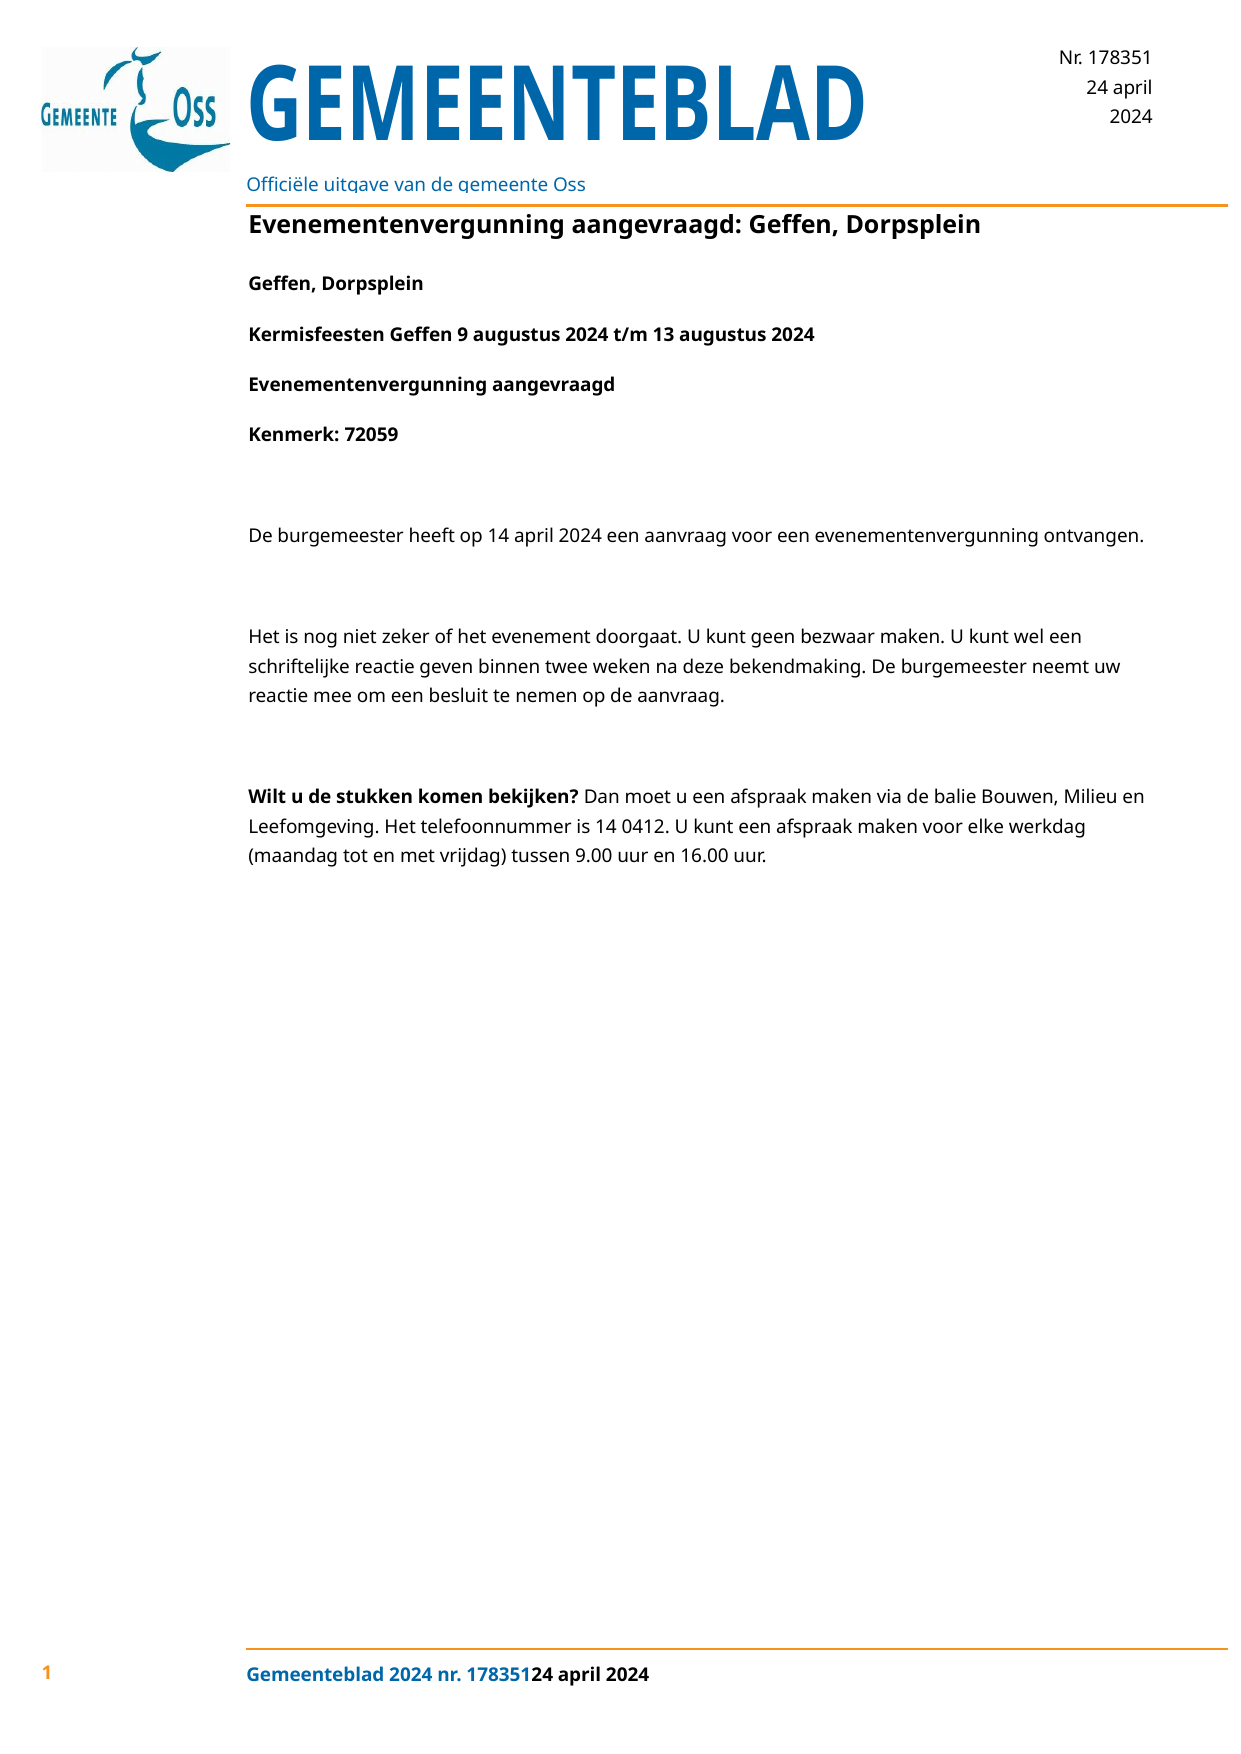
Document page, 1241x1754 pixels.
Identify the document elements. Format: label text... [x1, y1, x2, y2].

text Evenementenvergunning aangevraagd [248, 371, 1152, 397]
text Kenmerk: 72059 [248, 422, 1152, 447]
text Wilt u de stukken komen bekijken? Dan moet u een afspraak maken via de balie Bouwen, Milieu en Leefomgeving. Het telefoonnummer is 14 0412. U kunt een afspraak maken voor elke werkdag (maandag tot en met vrijdag) tussen 9.00 uur en 16.00 uur. [248, 783, 1152, 868]
text Geffen, Dorpsplein [248, 270, 1152, 296]
text Evenementenvergunning aangevraagd: Geffen, Dorpsplein [248, 207, 1152, 241]
text Het is nog niet zeker of het evenement doorgaat. U kunt geen bezwaar maken. U kunt wel een schriftelijke reactie geven binnen twee weken na deze bekendmaking. De burgemeester neemt uw reactie mee om een besluit te nemen op de aanvraag. [248, 623, 1152, 708]
text De burgemeester heeft op 14 april 2024 een aanvraag voor een evenementenvergunning ontvangen. [248, 522, 1152, 548]
picture [41, 47, 231, 172]
text Kermisfeesten Geffen 9 augustus 2024 t/m 13 augustus 2024 [248, 321, 1152, 346]
